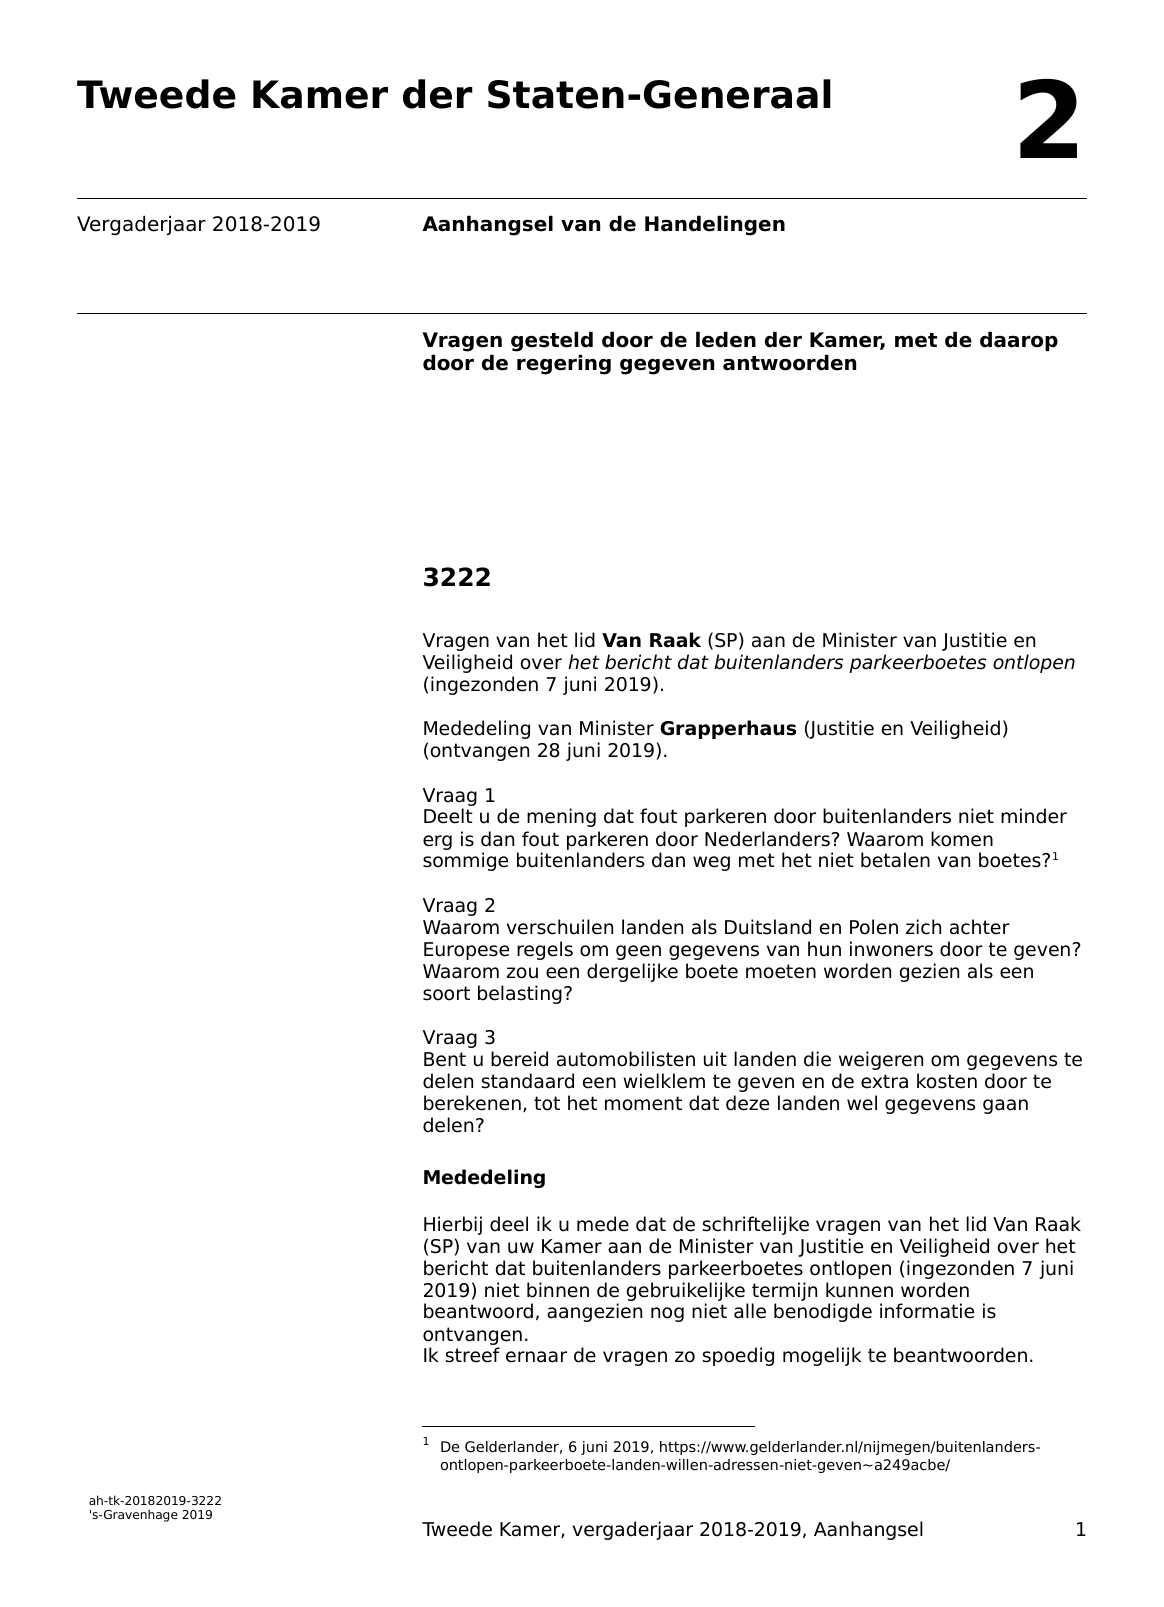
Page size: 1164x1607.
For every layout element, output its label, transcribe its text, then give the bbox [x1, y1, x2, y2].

text Waarom verschuilen landen als Duitsland en Polen zich achter Europese regels om geen gegevens van hun inwoners door te geven? Waarom zou een dergelijke boete moeten worden gezien als een soort belasting? [422, 917, 1087, 1004]
table_cell Aanhangsel van de Handelingen [422, 199, 1087, 313]
text Bent u bereid automobilisten uit landen die weigeren om gegevens te delen standaard een wielklem te geven en de extra kosten door te berekenen, tot het moment dat deze landen wel gegevens gaan delen? [422, 1049, 1087, 1137]
table_cell Vergaderjaar 2018-2019 [77, 199, 422, 313]
text 's-Gravenhage 2019 [88, 1508, 323, 1522]
text Deelt u de mening dat fout parkeren door buitenlanders niet minder erg is dan fout parkeren door Nederlanders? Waarom komen sommige buitenlanders dan weg met het niet betalen van boetes? [422, 806, 1087, 872]
text Mededeling van Minister Grapperhaus (Justitie en Veiligheid) (ontvangen 28 juni 2019). [422, 718, 1087, 762]
subtitle Mededeling [422, 1167, 1087, 1188]
text Vraag 3 [422, 1027, 1087, 1049]
table_cell [77, 314, 422, 375]
table_cell Vragen gesteld door de leden der Kamer, met de daarop door de regering gegeven antwoorden [422, 314, 1087, 375]
text ah-tk-20182019-3222 [88, 1494, 323, 1508]
text 3222 [422, 563, 1087, 592]
text Vraag 1 [422, 784, 1087, 806]
text Vragen van het lid Van Raak (SP) aan de Minister van Justitie en Veiligheid over het bericht dat buitenlanders parkeerboetes ontlopen (ingezonden 7 juni 2019). [422, 630, 1087, 696]
text De Gelderlander, 6 juni 2019, https://www.gelderlander.nl/nijmegen/buitenlanders-ontlopen-parkeerboete-landen-willen-adressen-niet-geven~a249acbe/ [422, 1435, 1087, 1474]
text Hierbij deel ik u mede dat de schriftelijke vragen van het lid Van Raak (SP) van uw Kamer aan de Minister van Justitie en Veiligheid over het bericht dat buitenlanders parkeerboetes ontlopen (ingezonden 7 juni 2019) niet binnen de gebruikelijke termijn kunnen worden beantwoord, aangezien nog niet alle benodigde informatie is ontvangen. [422, 1213, 1087, 1345]
table_header 2 [886, 59, 1087, 198]
table_header Tweede Kamer der Staten-Generaal [77, 59, 886, 198]
text Ik streef ernaar de vragen zo spoedig mogelijk te beantwoorden. [422, 1345, 1087, 1367]
text Vraag 2 [422, 894, 1087, 917]
